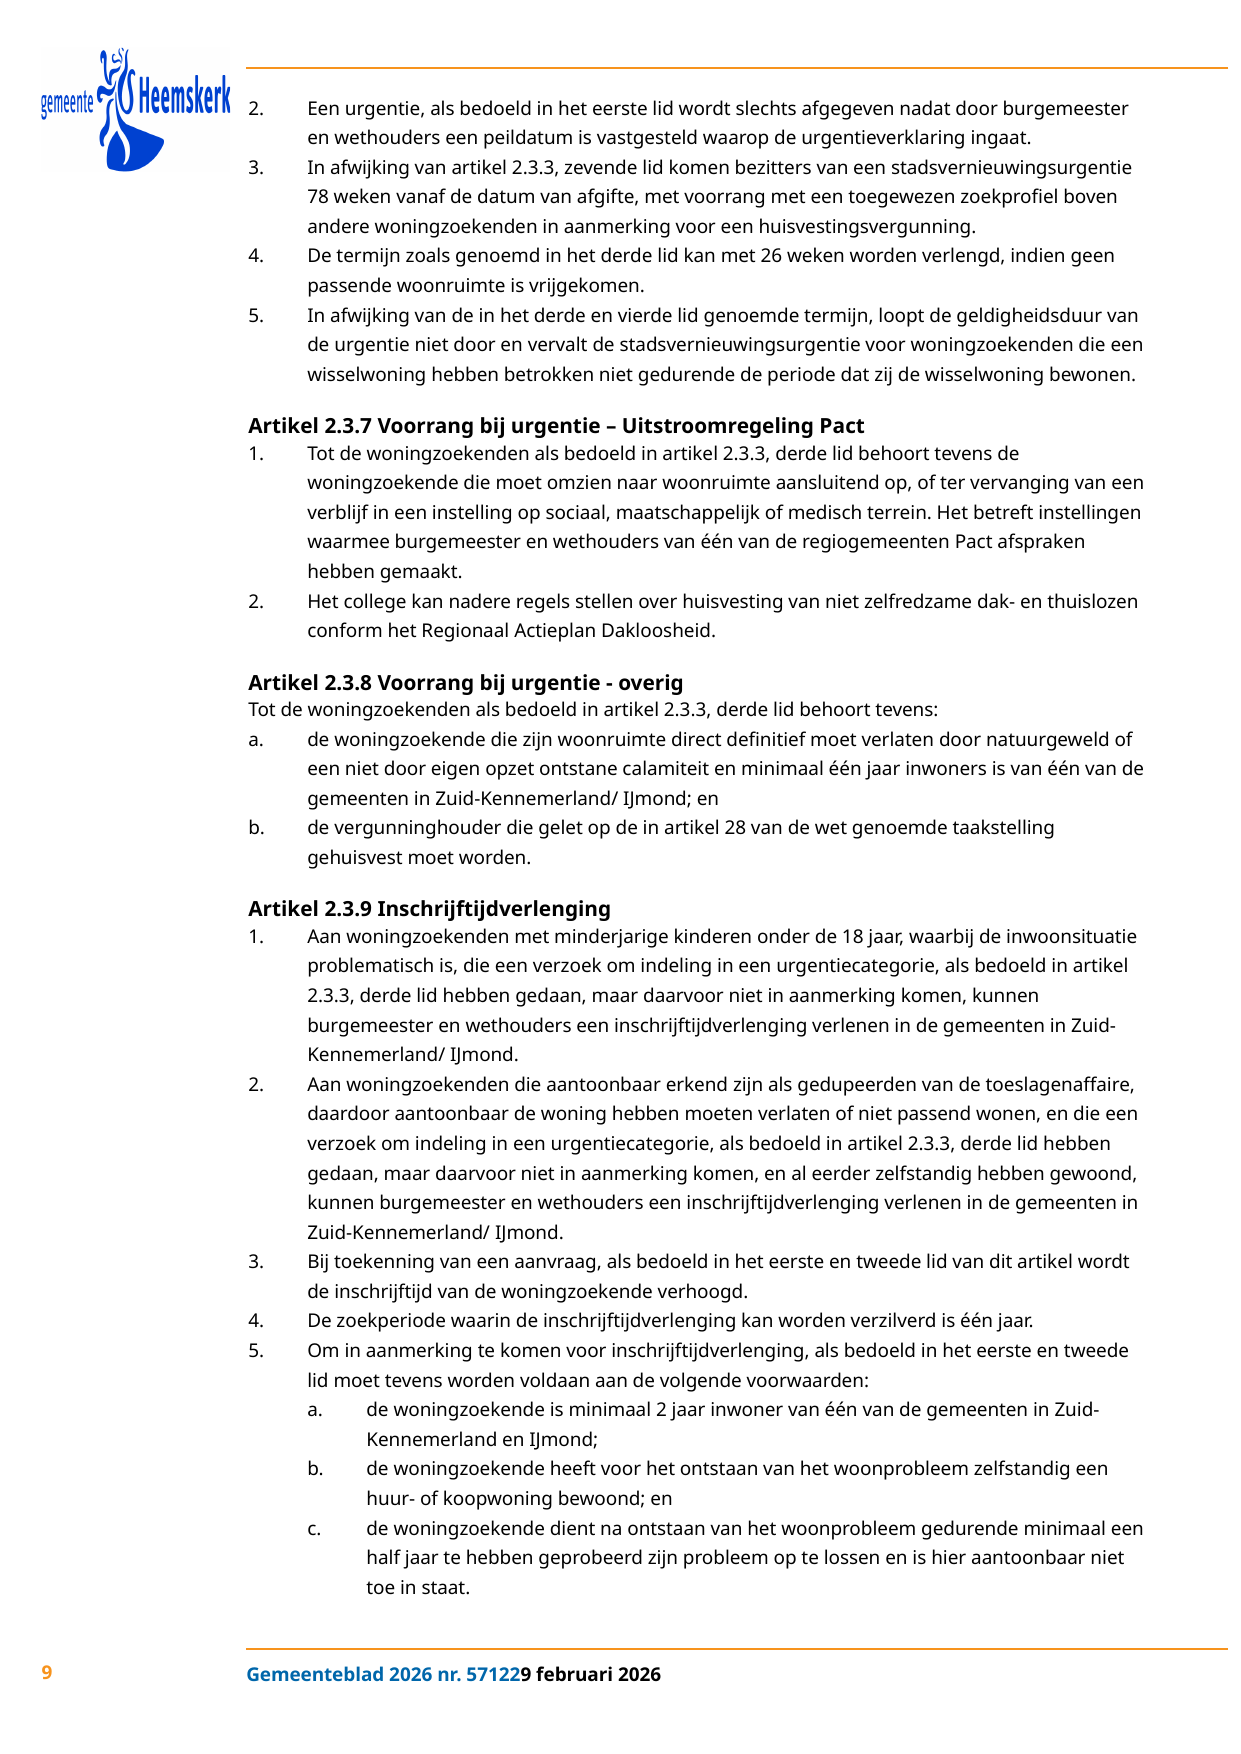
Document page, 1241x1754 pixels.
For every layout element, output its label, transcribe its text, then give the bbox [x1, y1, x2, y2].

text Artikel 2.3.8 Voorrang bij urgentie - overig [248, 668, 1152, 696]
list De termijn zoals genoemd in het derde lid kan met 26 weken worden verlengd, indien geen passende woonruimte is vrijgekomen. [248, 243, 1152, 298]
list In afwijking van de in het derde en vierde lid genoemde termijn, loopt de geldigheidsduur van de urgentie niet door en vervalt de stadsvernieuwingsurgentie voor woningzoekenden die een wisselwoning hebben betrokken niet gedurende de periode dat zij de wisselwoning bewonen. [248, 302, 1152, 387]
list Een urgentie, als bedoeld in het eerste lid wordt slechts afgegeven nadat door burgemeester en wethouders een peildatum is vastgesteld waarop de urgentieverklaring ingaat. [248, 95, 1152, 150]
list de vergunninghouder die gelet op de in artikel 28 van de wet genoemde taakstelling gehuisvest moet worden. [248, 814, 1152, 870]
list Het college kan nadere regels stellen over huisvesting van niet zelfredzame dak- en thuislozen conform het Regionaal Actieplan Dakloosheid. [248, 588, 1152, 643]
text Artikel 2.3.7 Voorrang bij urgentie – Uitstroomregeling Pact [248, 411, 1152, 440]
list Aan woningzoekenden die aantoonbaar erkend zijn als gedupeerden van de toeslagenaffaire, daardoor aantoonbaar de woning hebben moeten verlaten of niet passend wonen, en die een verzoek om indeling in een urgentiecategorie, als bedoeld in artikel 2.3.3, derde lid hebben gedaan, maar daarvoor niet in aanmerking komen, en al eerder zelfstandig hebben gewoond, kunnen burgemeester en wethouders een inschrijftijdverlenging verlenen in de gemeenten in Zuid-Kennemerland/ IJmond. [248, 1071, 1152, 1244]
list Bij toekenning van een aanvraag, als bedoeld in het eerste en tweede lid van dit artikel wordt de inschrijftijd van de woningzoekende verhoogd. [248, 1248, 1152, 1304]
text Artikel 2.3.9 Inschrijftijdverlenging [248, 894, 1152, 923]
text Tot de woningzoekenden als bedoeld in artikel 2.3.3, derde lid behoort tevens: [248, 696, 1152, 722]
list de woningzoekende heeft voor het ontstaan van het woonprobleem zelfstandig een huur- of koopwoning bewoond; en [307, 1456, 1152, 1511]
list de woningzoekende is minimaal 2 jaar inwoner van één van de gemeenten in Zuid-Kennemerland en IJmond; [307, 1396, 1152, 1452]
list Aan woningzoekenden met minderjarige kinderen onder de 18 jaar, waarbij de inwoonsituatie problematisch is, die een verzoek om indeling in een urgentiecategorie, als bedoeld in artikel 2.3.3, derde lid hebben gedaan, maar daarvoor niet in aanmerking komen, kunnen burgemeester en wethouders een inschrijftijdverlenging verlenen in de gemeenten in Zuid-Kennemerland/ IJmond. [248, 923, 1152, 1067]
list de woningzoekende dient na ontstaan van het woonprobleem gedurende minimaal een half jaar te hebben geprobeerd zijn probleem op te lossen en is hier aantoonbaar niet toe in staat. [307, 1515, 1152, 1599]
list de woningzoekende die zijn woonruimte direct definitief moet verlaten door natuurgeweld of een niet door eigen opzet ontstane calamiteit en minimaal één jaar inwoners is van één van de gemeenten in Zuid-Kennemerland/ IJmond; en [248, 726, 1152, 811]
list Tot de woningzoekenden als bedoeld in artikel 2.3.3, derde lid behoort tevens de woningzoekende die moet omzien naar woonruimte aansluitend op, of ter vervanging van een verblijf in een instelling op sociaal, maatschappelijk of medisch terrein. Het betreft instellingen waarmee burgemeester en wethouders van één van de regiogemeenten Pact afspraken hebben gemaakt. [248, 440, 1152, 584]
picture [41, 47, 231, 172]
list Om in aanmerking te komen voor inschrijftijdverlenging, als bedoeld in het eerste en tweede lid moet tevens worden voldaan aan de volgende voorwaarden: [248, 1337, 1152, 1392]
list In afwijking van artikel 2.3.3, zevende lid komen bezitters van een stadsvernieuwingsurgentie 78 weken vanaf de datum van afgifte, met voorrang met een toegewezen zoekprofiel boven andere woningzoekenden in aanmerking voor een huisvestingsvergunning. [248, 154, 1152, 239]
list De zoekperiode waarin de inschrijftijdverlenging kan worden verzilverd is één jaar. [248, 1308, 1152, 1333]
